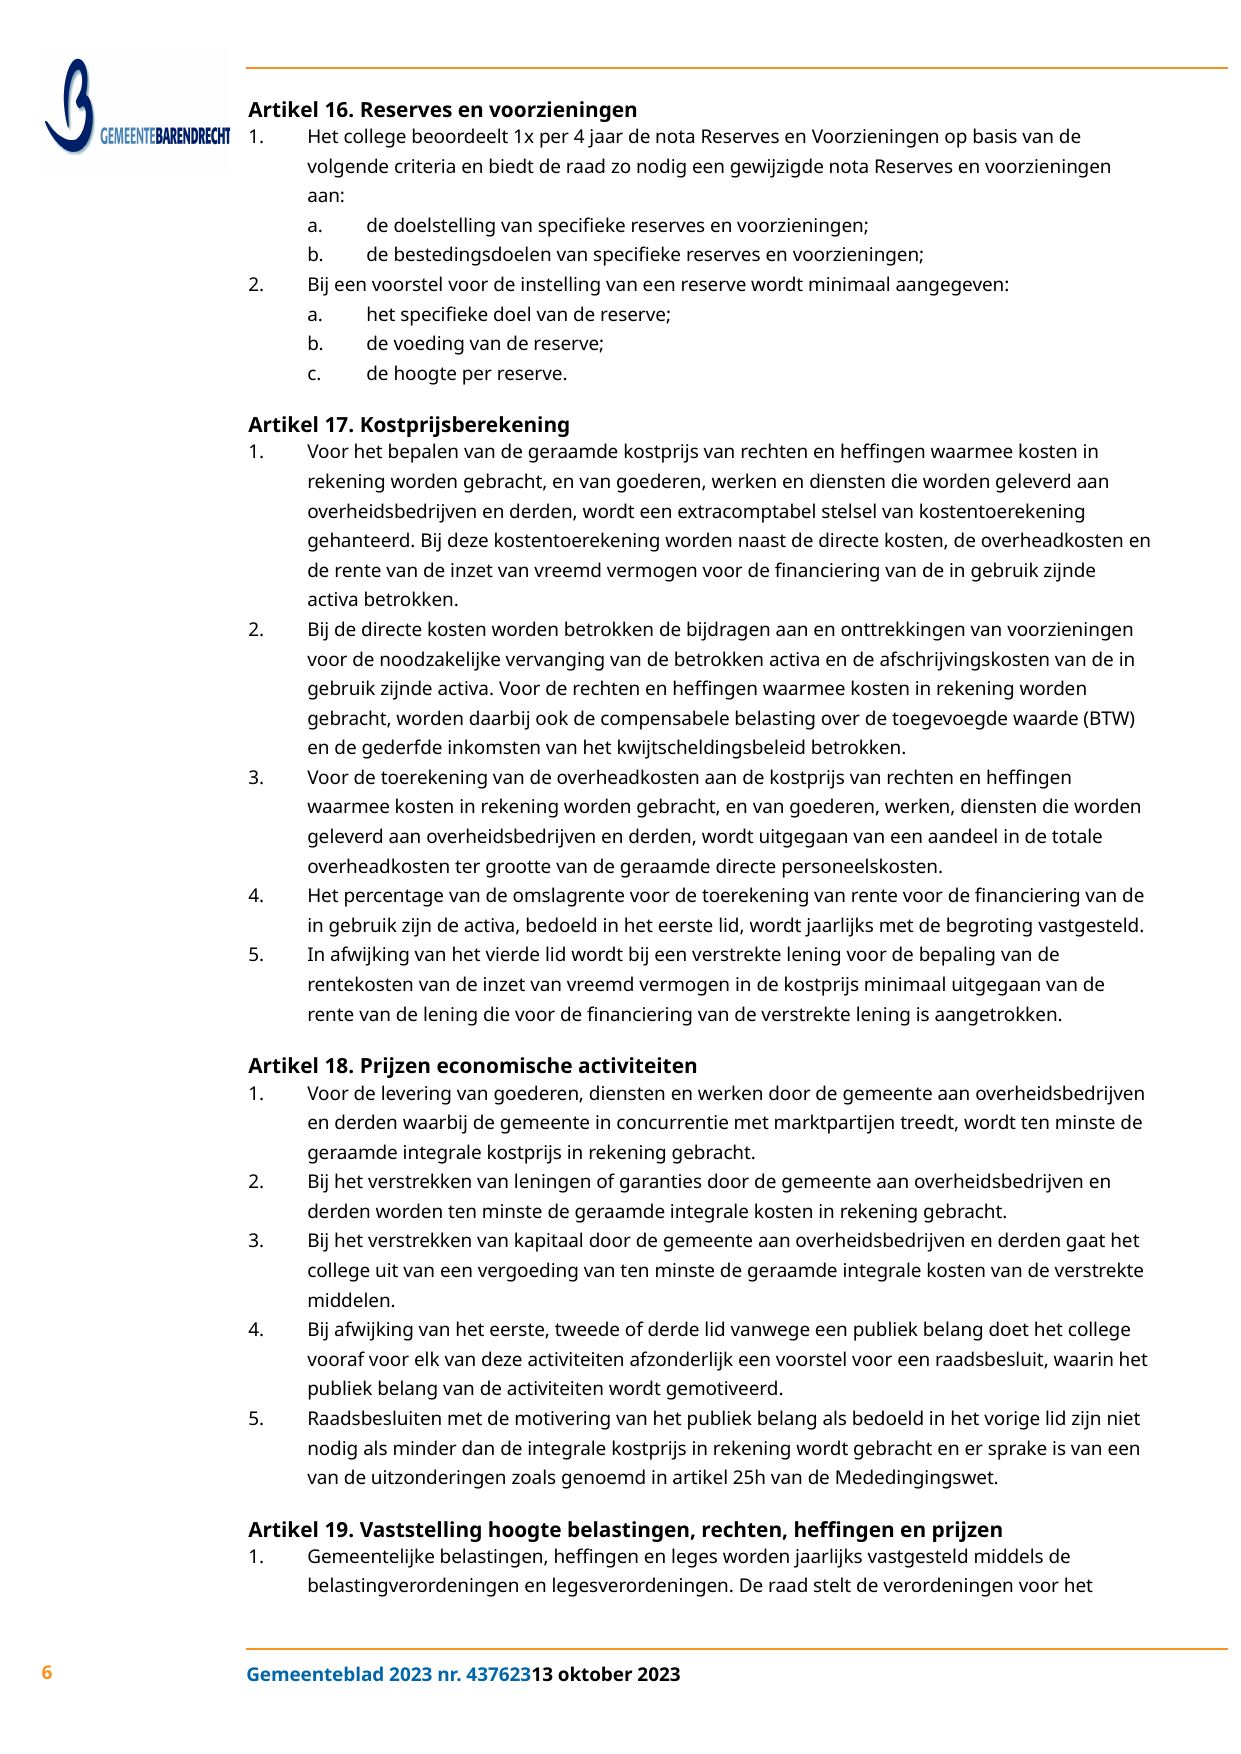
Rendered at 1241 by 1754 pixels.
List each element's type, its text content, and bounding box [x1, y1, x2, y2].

text Artikel 19. Vaststelling hoogte belastingen, rechten, heffingen en prijzen [248, 1515, 1152, 1543]
list Het college beoordeelt 1x per 4 jaar de nota Reserves en Voorzieningen op basis van de volgende criteria en biedt de raad zo nodig een gewijzigde nota Reserves en voorzieningen aan: [248, 123, 1152, 208]
list Raadsbesluiten met de motivering van het publiek belang als bedoeld in het vorige lid zijn niet nodig als minder dan de integrale kostprijs in rekening wordt gebracht en er sprake is van een van de uitzonderingen zoals genoemd in artikel 25h van de Mededingingswet. [248, 1405, 1152, 1490]
list de bestedingsdoelen van specifieke reserves en voorzieningen; [307, 242, 1152, 267]
list Bij het verstrekken van kapitaal door de gemeente aan overheidsbedrijven en derden gaat het college uit van een vergoeding van ten minste de geraamde integrale kosten van de verstrekte middelen. [248, 1228, 1152, 1312]
text Artikel 17. Kostprijsberekening [248, 410, 1152, 439]
list de doelstelling van specifieke reserves en voorzieningen; [307, 212, 1152, 238]
list Bij het verstrekken van leningen of garanties door de gemeente aan overheidsbedrijven en derden worden ten minste de geraamde integrale kosten in rekening gebracht. [248, 1168, 1152, 1224]
list het specifieke doel van de reserve; [307, 301, 1152, 326]
picture [41, 47, 231, 172]
list de hoogte per reserve. [307, 360, 1152, 386]
list In afwijking van het vierde lid wordt bij een verstrekte lening voor de bepaling van de rentekosten van de inzet van vreemd vermogen in de kostprijs minimaal uitgegaan van de rente van de lening die voor de financiering van de verstrekte lening is aangetrokken. [248, 942, 1152, 1027]
list Gemeentelijke belastingen, heffingen en leges worden jaarlijks vastgesteld middels de belastingverordeningen en legesverordeningen. De raad stelt de verordeningen voor het [248, 1543, 1152, 1598]
list de voeding van de reserve; [307, 330, 1152, 356]
list Voor de levering van goederen, diensten en werken door de gemeente aan overheidsbedrijven en derden waarbij de gemeente in concurrentie met marktpartijen treedt, wordt ten minste de geraamde integrale kostprijs in rekening gebracht. [248, 1080, 1152, 1164]
text Artikel 18. Prijzen economische activiteiten [248, 1051, 1152, 1080]
list Voor de toerekening van de overheadkosten aan de kostprijs van rechten en heffingen waarmee kosten in rekening worden gebracht, en van goederen, werken, diensten die worden geleverd aan overheidsbedrijven en derden, wordt uitgegaan van een aandeel in de totale overheadkosten ter grootte van de geraamde directe personeelskosten. [248, 764, 1152, 879]
list Het percentage van de omslagrente voor de toerekening van rente voor de financiering van de in gebruik zijn de activa, bedoeld in het eerste lid, wordt jaarlijks met de begroting vastgesteld. [248, 882, 1152, 938]
text Artikel 16. Reserves en voorzieningen [248, 95, 1152, 123]
list Bij een voorstel voor de instelling van een reserve wordt minimaal aangegeven: [248, 271, 1152, 297]
list Voor het bepalen van de geraamde kostprijs van rechten en heffingen waarmee kosten in rekening worden gebracht, en van goederen, werken en diensten die worden geleverd aan overheidsbedrijven en derden, wordt een extracomptabel stelsel van kostentoerekening gehanteerd. Bij deze kostentoerekening worden naast de directe kosten, de overheadkosten en de rente van de inzet van vreemd vermogen voor de financiering van de in gebruik zijnde activa betrokken. [248, 439, 1152, 612]
list Bij afwijking van het eerste, tweede of derde lid vanwege een publiek belang doet het college vooraf voor elk van deze activiteiten afzonderlijk een voorstel voor een raadsbesluit, waarin het publiek belang van de activiteiten wordt gemotiveerd. [248, 1316, 1152, 1401]
list Bij de directe kosten worden betrokken de bijdragen aan en onttrekkingen van voorzieningen voor de noodzakelijke vervanging van de betrokken activa en de afschrijvingskosten van de in gebruik zijnde activa. Voor de rechten en heffingen waarmee kosten in rekening worden gebracht, worden daarbij ook de compensabele belasting over de toegevoegde waarde (BTW) en de gederfde inkomsten van het kwijtscheldingsbeleid betrokken. [248, 616, 1152, 760]
